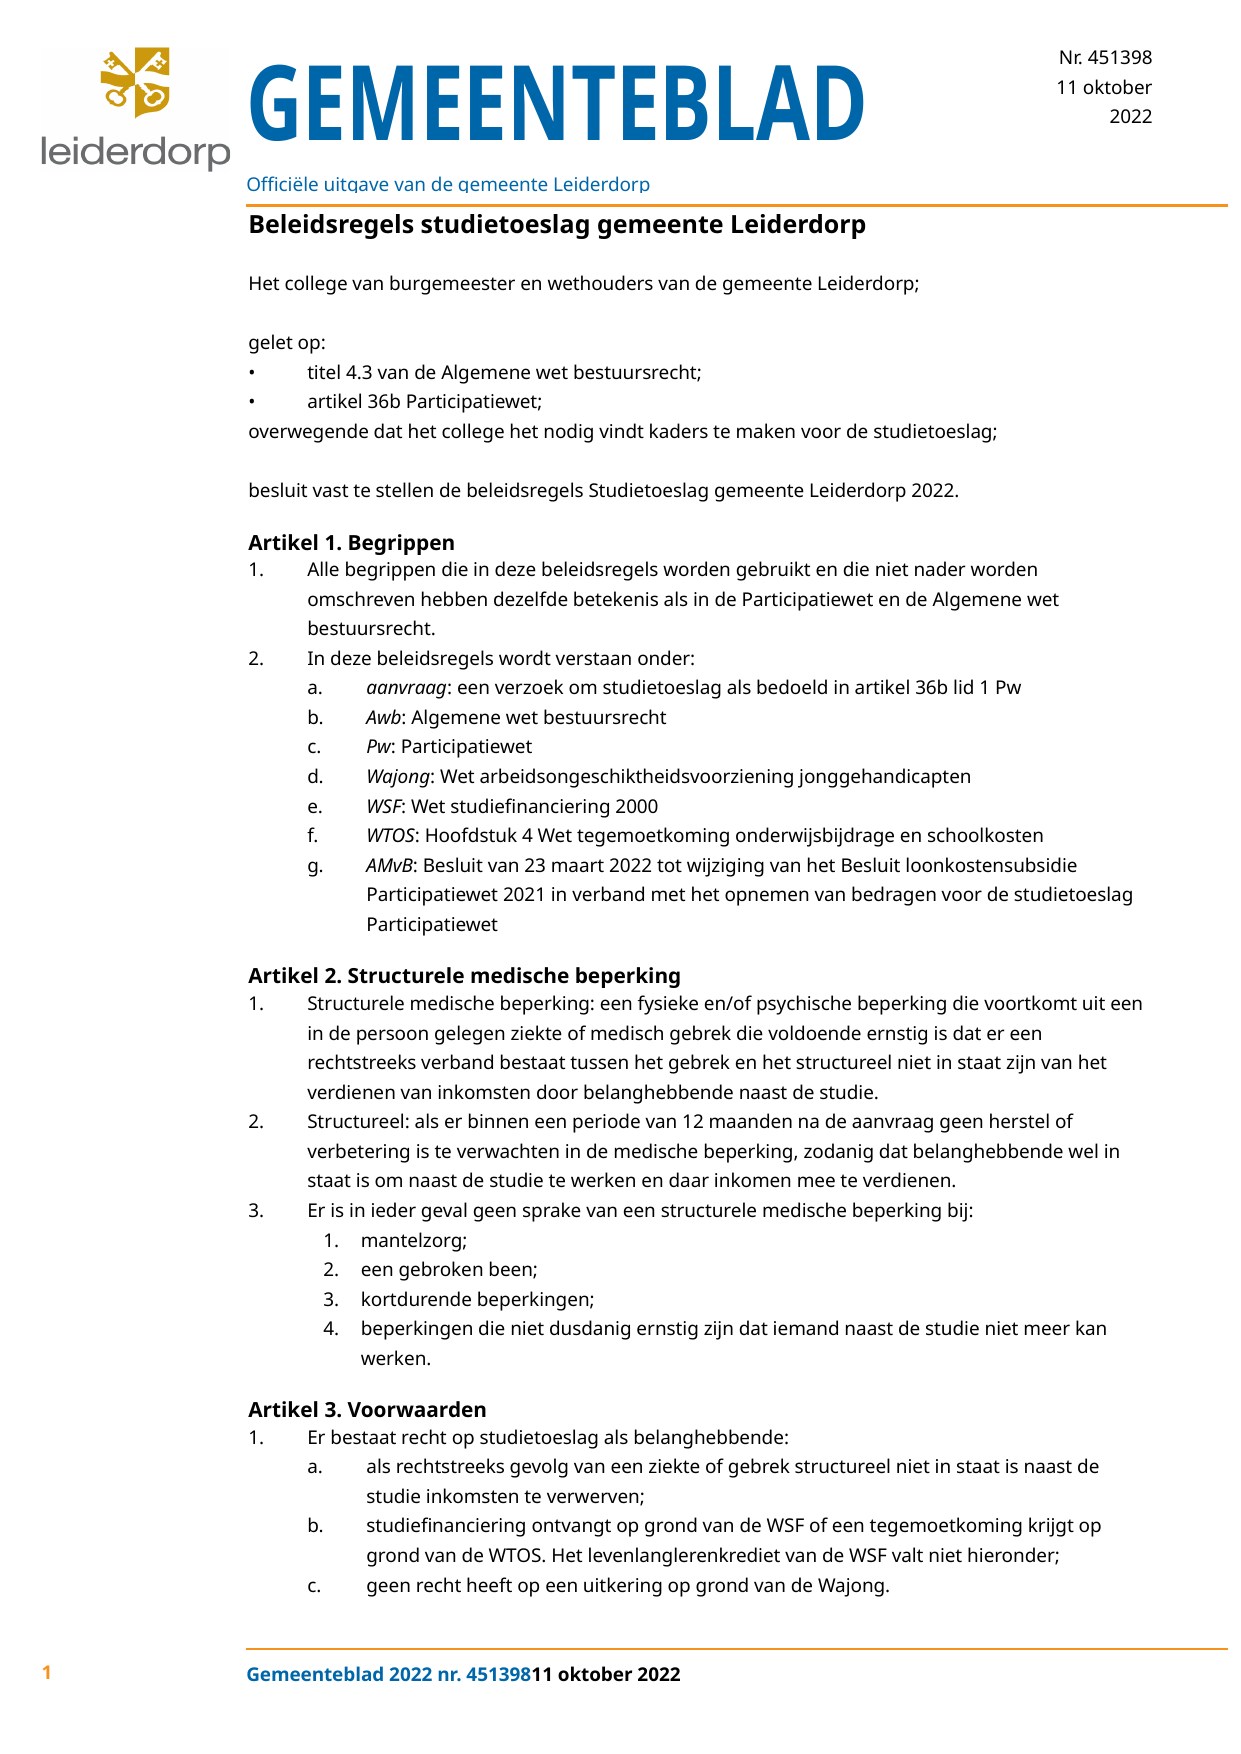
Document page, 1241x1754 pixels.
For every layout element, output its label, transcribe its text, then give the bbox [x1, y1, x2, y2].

list een gebroken been; [323, 1256, 1152, 1282]
list kortdurende beperkingen; [323, 1286, 1152, 1312]
list als rechtstreeks gevolg van een ziekte of gebrek structureel niet in staat is naast de studie inkomsten te verwerven; [307, 1453, 1152, 1509]
text overwegende dat het college het nodig vindt kaders te maken voor de studietoeslag; [248, 418, 1152, 444]
list studiefinanciering ontvangt op grond van de WSF of een tegemoetkoming krijgt op grond van de WTOS. Het levenlanglerenkrediet van de WSF valt niet hieronder; [307, 1513, 1152, 1568]
list titel 4.3 van de Algemene wet bestuursrecht; [248, 359, 1152, 385]
list WSF: Wet studiefinanciering 2000 [307, 793, 1152, 819]
list aanvraag: een verzoek om studietoeslag als bedoeld in artikel 36b lid 1 Pw [307, 674, 1152, 700]
list Awb: Algemene wet bestuursrecht [307, 704, 1152, 730]
list Wajong: Wet arbeidsongeschiktheidsvoorziening jonggehandicapten [307, 763, 1152, 789]
text gelet op: [248, 329, 1152, 355]
list mantelzorg; [323, 1227, 1152, 1252]
text Artikel 3. Voorwaarden [248, 1396, 1152, 1424]
list Er is in ieder geval geen sprake van een structurele medische beperking bij: [248, 1197, 1152, 1223]
list geen recht heeft op een uitkering op grond van de Wajong. [307, 1572, 1152, 1598]
text Artikel 2. Structurele medische beperking [248, 962, 1152, 990]
list Structureel: als er binnen een periode van 12 maanden na de aanvraag geen herstel of verbetering is te verwachten in de medische beperking, zodanig dat belanghebbende wel in staat is om naast de studie te werken en daar inkomen mee te verdienen. [248, 1108, 1152, 1193]
list Structurele medische beperking: een fysieke en/of psychische beperking die voortkomt uit een in de persoon gelegen ziekte of medisch gebrek die voldoende ernstig is dat er een rechtstreeks verband bestaat tussen het gebrek en het structureel niet in staat zijn van het verdienen van inkomsten door belanghebbende naast de studie. [248, 990, 1152, 1104]
text Beleidsregels studietoeslag gemeente Leiderdorp [248, 207, 1152, 241]
list artikel 36b Participatiewet; [248, 389, 1152, 414]
list Alle begrippen die in deze beleidsregels worden gebruikt en die niet nader worden omschreven hebben dezelfde betekenis als in de Participatiewet en de Algemene wet bestuursrecht. [248, 556, 1152, 641]
text Het college van burgemeester en wethouders van de gemeente Leiderdorp; [248, 270, 1152, 296]
list In deze beleidsregels wordt verstaan onder: [248, 645, 1152, 671]
text besluit vast te stellen de beleidsregels Studietoeslag gemeente Leiderdorp 2022. [248, 477, 1152, 503]
list WTOS: Hoofdstuk 4 Wet tegemoetkoming onderwijsbijdrage en schoolkosten [307, 822, 1152, 848]
list beperkingen die niet dusdanig ernstig zijn dat iemand naast de studie niet meer kan werken. [323, 1316, 1152, 1371]
picture [41, 47, 231, 172]
list Er bestaat recht op studietoeslag als belanghebbende: [248, 1424, 1152, 1450]
list AMvB: Besluit van 23 maart 2022 tot wijziging van het Besluit loonkostensubsidie Participatiewet 2021 in verband met het opnemen van bedragen voor de studietoeslag Participatiewet [307, 852, 1152, 937]
text Artikel 1. Begrippen [248, 528, 1152, 556]
list Pw: Participatiewet [307, 734, 1152, 759]
